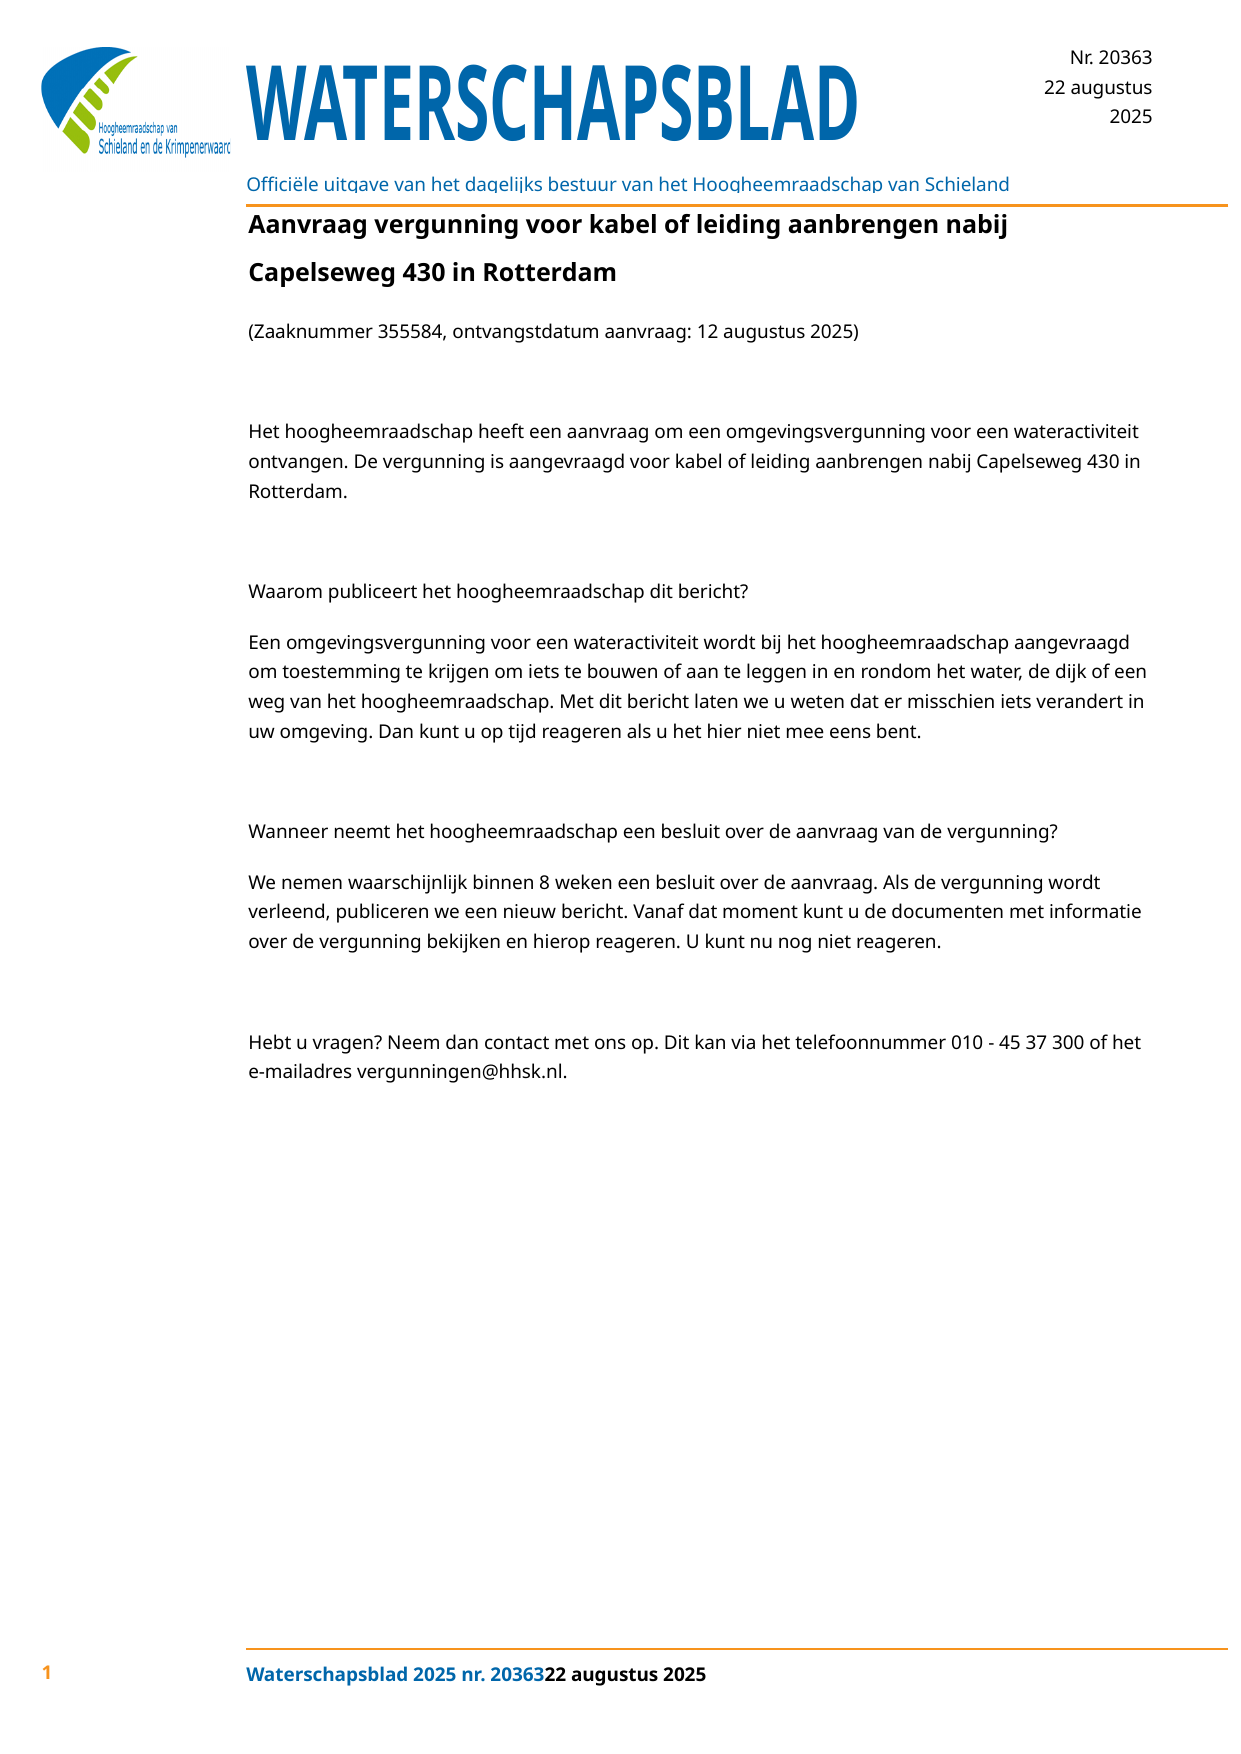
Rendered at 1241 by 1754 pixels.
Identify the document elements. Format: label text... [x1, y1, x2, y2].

text Aanvraag vergunning voor kabel of leiding aanbrengen nabij Capelseweg 430 in Rotterdam [248, 207, 1152, 288]
text Het hoogheemraadschap heeft een aanvraag om een omgevingsvergunning voor een wateractiviteit ontvangen. De vergunning is aangevraagd voor kabel of leiding aanbrengen nabij Capelseweg 430 in Rotterdam. [248, 419, 1152, 504]
text We nemen waarschijnlijk binnen 8 weken een besluit over de aanvraag. Als de vergunning wordt verleend, publiceren we een nieuw bericht. Vanaf dat moment kunt u de documenten met informatie over de vergunning bekijken en hierop reageren. U kunt nu nog niet reageren. [248, 869, 1152, 954]
text Hebt u vragen? Neem dan contact met ons op. Dit kan via het telefoonnummer 010 - 45 37 300 of het e-mailadres vergunningen@hhsk.nl. [248, 1029, 1152, 1084]
text (Zaaknummer 355584, ontvangstdatum aanvraag: 12 augustus 2025) [248, 318, 1152, 344]
text Waarom publiceert het hoogheemraadschap dit bericht? [248, 579, 1152, 604]
picture [41, 47, 231, 172]
text Een omgevingsvergunning voor een wateractiviteit wordt bij het hoogheemraadschap aangevraagd om toestemming te krijgen om iets te bouwen of aan te leggen in en rondom het water, de dijk of een weg van het hoogheemraadschap. Met dit bericht laten we u weten dat er misschien iets verandert in uw omgeving. Dan kunt u op tijd reageren als u het hier niet mee eens bent. [248, 629, 1152, 744]
text Wanneer neemt het hoogheemraadschap een besluit over de aanvraag van de vergunning? [248, 819, 1152, 844]
